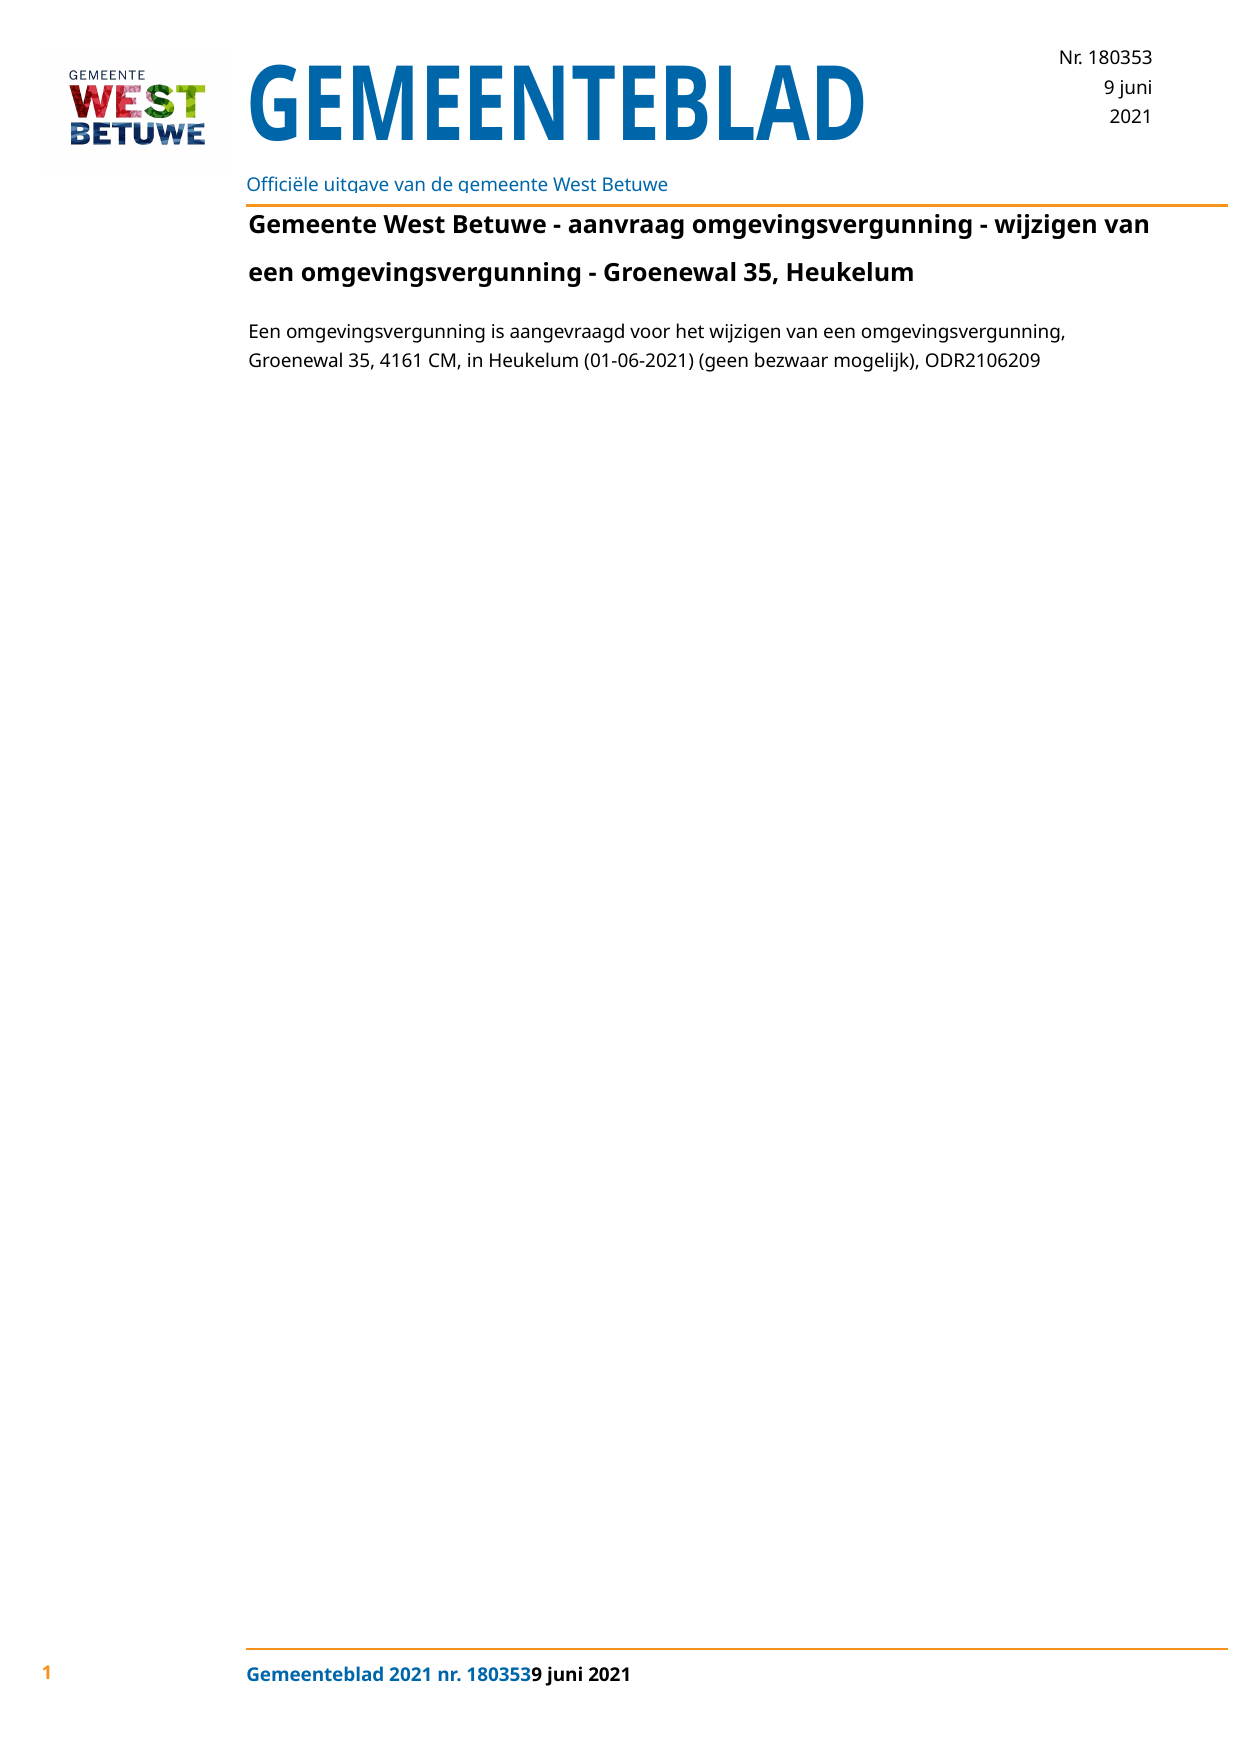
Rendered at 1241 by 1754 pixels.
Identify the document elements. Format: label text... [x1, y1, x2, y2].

picture [41, 47, 231, 172]
text Gemeente West Betuwe - aanvraag omgevingsvergunning - wijzigen van een omgevingsvergunning - Groenewal 35, Heukelum [248, 207, 1152, 288]
text Een omgevingsvergunning is aangevraagd voor het wijzigen van een omgevingsvergunning, Groenewal 35, 4161 CM, in Heukelum (01-06-2021) (geen bezwaar mogelijk), ODR2106209 [248, 318, 1152, 373]
